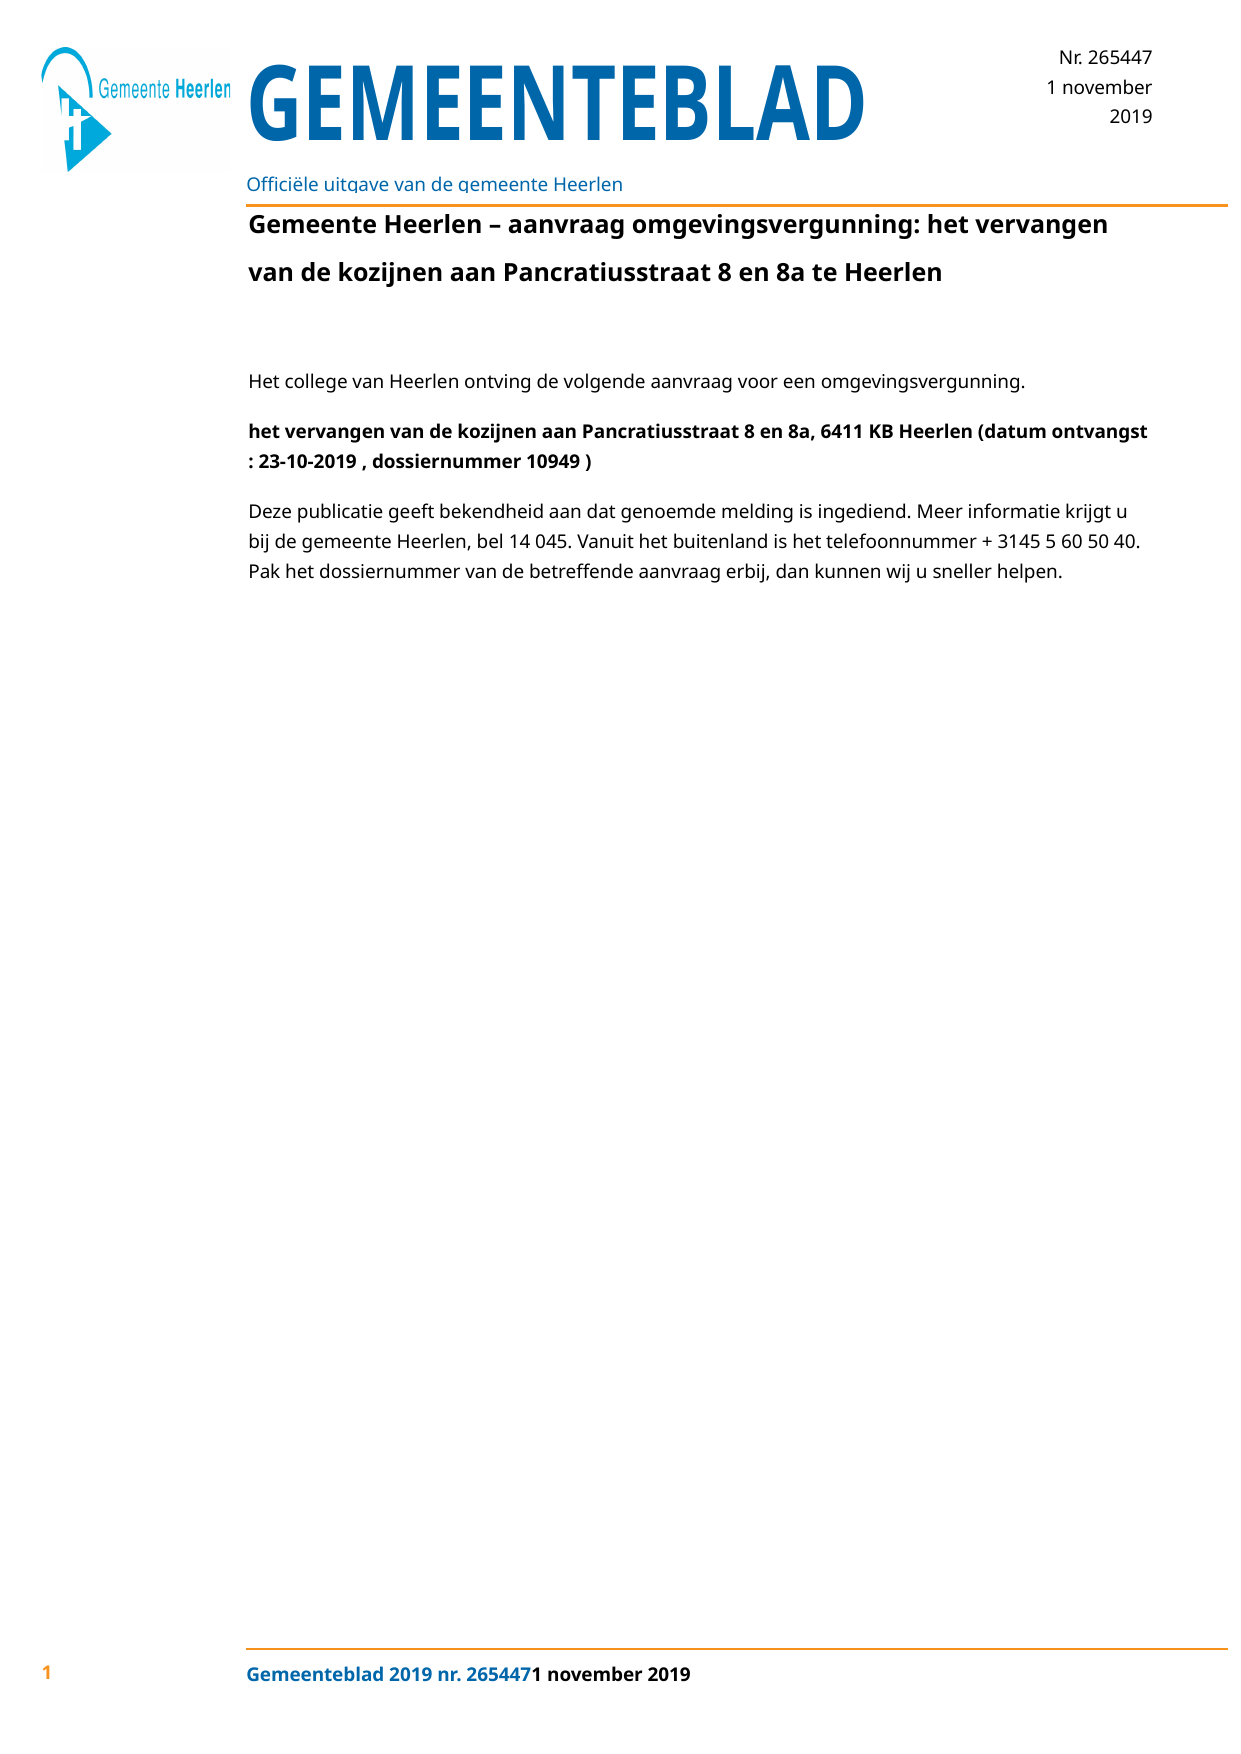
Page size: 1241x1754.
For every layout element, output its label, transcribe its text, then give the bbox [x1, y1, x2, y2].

picture [41, 47, 59, 70]
text Het college van Heerlen ontving de volgende aanvraag voor een omgevingsvergunning. [248, 368, 1152, 394]
picture [41, 47, 231, 172]
text Gemeente Heerlen – aanvraag omgevingsvergunning: het vervangen van de kozijnen aan Pancratiusstraat 8 en 8a te Heerlen [248, 207, 1152, 288]
text het vervangen van de kozijnen aan Pancratiusstraat 8 en 8a, 6411 KB Heerlen (datum ontvangst : 23-10-2019 , dossiernummer 10949 ) [248, 419, 1152, 474]
text Deze publicatie geeft bekendheid aan dat genoemde melding is ingediend. Meer informatie krijgt u bij de gemeente Heerlen, bel 14 045. Vanuit het buitenland is het telefoonnummer + 3145 5 60 50 40. Pak het dossiernummer van de betreffende aanvraag erbij, dan kunnen wij u sneller helpen. [248, 499, 1152, 584]
